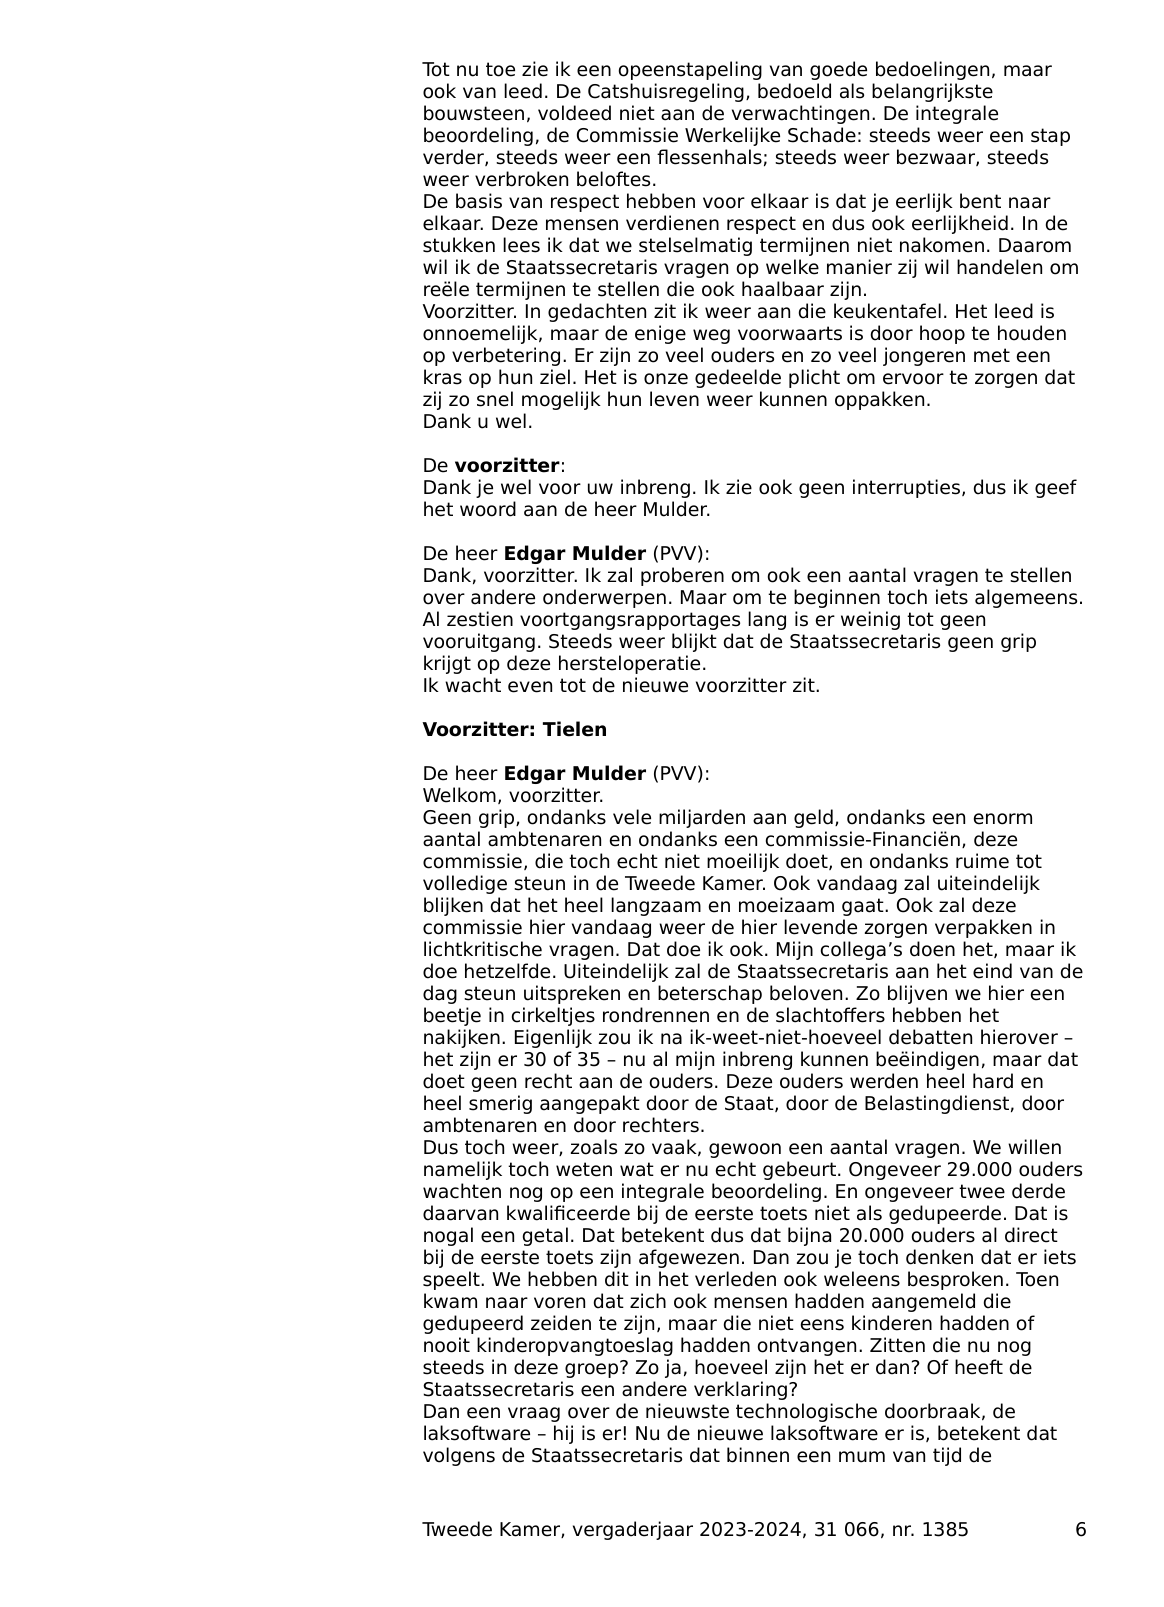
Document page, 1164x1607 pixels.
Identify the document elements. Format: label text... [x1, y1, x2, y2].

text Voorzitter. In gedachten zit ik weer aan die keukentafel. Het leed is onnoemelijk, maar de enige weg voorwaarts is door hoop te houden op verbetering. Er zijn zo veel ouders en zo veel jongeren met een kras op hun ziel. Het is onze gedeelde plicht om ervoor te zorgen dat zij zo snel mogelijk hun leven weer kunnen oppakken. [422, 301, 1087, 411]
text De voorzitter: [422, 455, 1087, 477]
text De basis van respect hebben voor elkaar is dat je eerlijk bent naar elkaar. Deze mensen verdienen respect en dus ook eerlijkheid. In de stukken lees ik dat we stelselmatig termijnen niet nakomen. Daarom wil ik de Staatssecretaris vragen op welke manier zij wil handelen om reële termijnen te stellen die ook haalbaar zijn. [422, 191, 1087, 301]
text Dank je wel voor uw inbreng. Ik zie ook geen interrupties, dus ik geef het woord aan de heer Mulder. [422, 477, 1087, 521]
text De heer Edgar Mulder (PVV): [422, 543, 1087, 565]
text Dank u wel. [422, 411, 1087, 433]
text Dan een vraag over de nieuwste technologische doorbraak, de laksoftware – hij is er! Nu de nieuwe laksoftware er is, betekent dat volgens de Staatssecretaris dat binnen een mum van tijd de [422, 1401, 1087, 1467]
subtitle Voorzitter: Tielen [422, 719, 1087, 741]
text Dank, voorzitter. Ik zal proberen om ook een aantal vragen te stellen over andere onderwerpen. Maar om te beginnen toch iets algemeens. Al zestien voortgangsrapportages lang is er weinig tot geen vooruitgang. Steeds weer blijkt dat de Staatssecretaris geen grip krijgt op deze hersteloperatie. [422, 565, 1087, 675]
text Dus toch weer, zoals zo vaak, gewoon een aantal vragen. We willen namelijk toch weten wat er nu echt gebeurt. Ongeveer 29.000 ouders wachten nog op een integrale beoordeling. En ongeveer twee derde daarvan kwalificeerde bij de eerste toets niet als gedupeerde. Dat is nogal een getal. Dat betekent dus dat bijna 20.000 ouders al direct bij de eerste toets zijn afgewezen. Dan zou je toch denken dat er iets speelt. We hebben dit in het verleden ook weleens besproken. Toen kwam naar voren dat zich ook mensen hadden aangemeld die gedupeerd zeiden te zijn, maar die niet eens kinderen hadden of nooit kinderopvangtoeslag hadden ontvangen. Zitten die nu nog steeds in deze groep? Zo ja, hoeveel zijn het er dan? Of heeft de Staatssecretaris een andere verklaring? [422, 1137, 1087, 1401]
text Geen grip, ondanks vele miljarden aan geld, ondanks een enorm aantal ambtenaren en ondanks een commissie-Financiën, deze commissie, die toch echt niet moeilijk doet, en ondanks ruime tot volledige steun in de Tweede Kamer. Ook vandaag zal uiteindelijk blijken dat het heel langzaam en moeizaam gaat. Ook zal deze commissie hier vandaag weer de hier levende zorgen verpakken in lichtkritische vragen. Dat doe ik ook. Mijn collega’s doen het, maar ik doe hetzelfde. Uiteindelijk zal de Staatssecretaris aan het eind van de dag steun uitspreken en beterschap beloven. Zo blijven we hier een beetje in cirkeltjes rondrennen en de slachtoffers hebben het nakijken. Eigenlijk zou ik na ik-weet-niet-hoeveel debatten hierover – het zijn er 30 of 35 – nu al mijn inbreng kunnen beëindigen, maar dat doet geen recht aan de ouders. Deze ouders werden heel hard en heel smerig aangepakt door de Staat, door de Belastingdienst, door ambtenaren en door rechters. [422, 807, 1087, 1137]
text Ik wacht even tot de nieuwe voorzitter zit. [422, 675, 1087, 697]
text Tot nu toe zie ik een opeenstapeling van goede bedoelingen, maar ook van leed. De Catshuisregeling, bedoeld als belangrijkste bouwsteen, voldeed niet aan de verwachtingen. De integrale beoordeling, de Commissie Werkelijke Schade: steeds weer een stap verder, steeds weer een flessenhals; steeds weer bezwaar, steeds weer verbroken beloftes. [422, 59, 1087, 191]
text Welkom, voorzitter. [422, 785, 1087, 807]
text De heer Edgar Mulder (PVV): [422, 763, 1087, 785]
